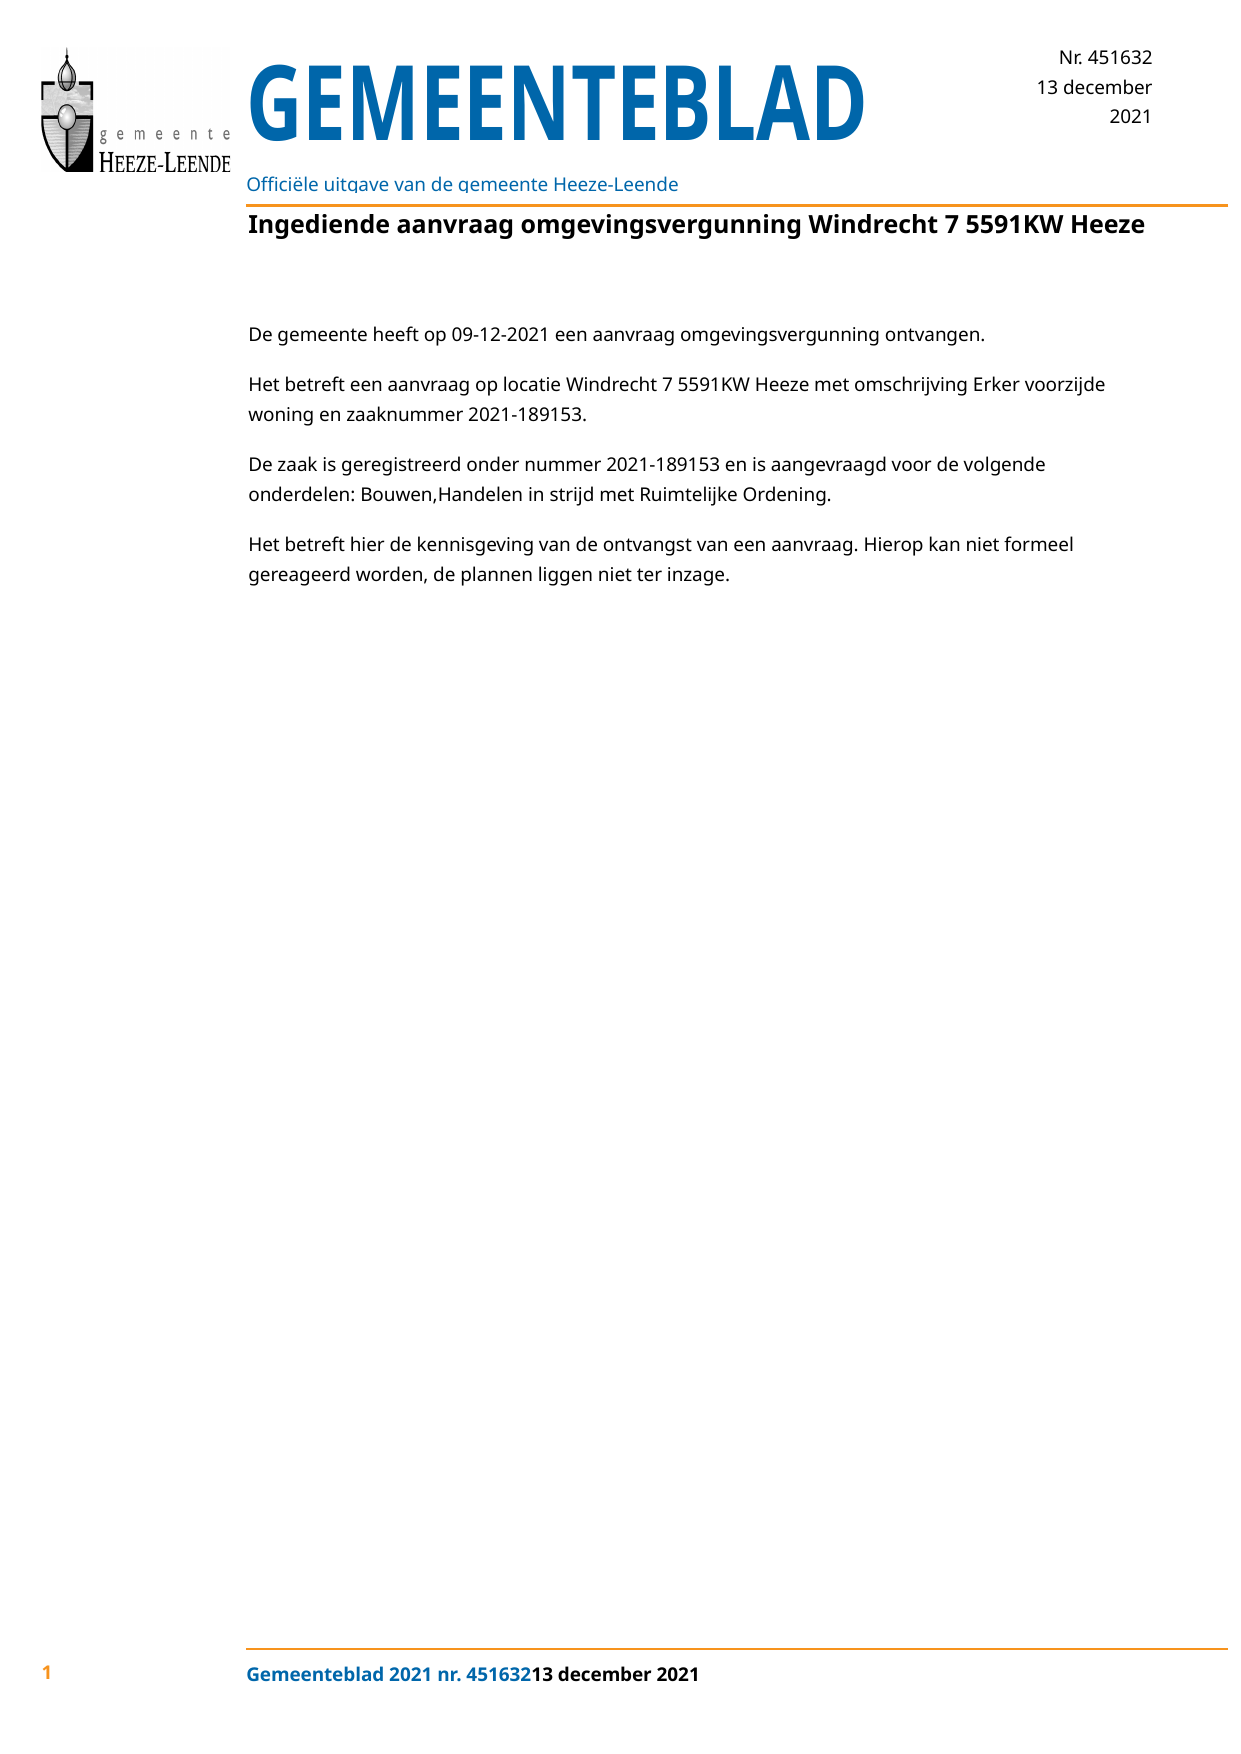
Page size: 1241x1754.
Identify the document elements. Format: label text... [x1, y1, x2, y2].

text De zaak is geregistreerd onder nummer 2021-189153 en is aangevraagd voor de volgende onderdelen: Bouwen,Handelen in strijd met Ruimtelijke Ordening. [248, 451, 1152, 506]
text De gemeente heeft op 09-12-2021 een aanvraag omgevingsvergunning ontvangen. [248, 321, 1152, 346]
picture [41, 47, 231, 172]
text Het betreft een aanvraag op locatie Windrecht 7 5591KW Heeze met omschrijving Erker voorzijde woning en zaaknummer 2021-189153. [248, 371, 1152, 426]
text Het betreft hier de kennisgeving van de ontvangst van een aanvraag. Hierop kan niet formeel gereageerd worden, de plannen liggen niet ter inzage. [248, 531, 1152, 586]
text Ingediende aanvraag omgevingsvergunning Windrecht 7 5591KW Heeze [248, 207, 1152, 241]
